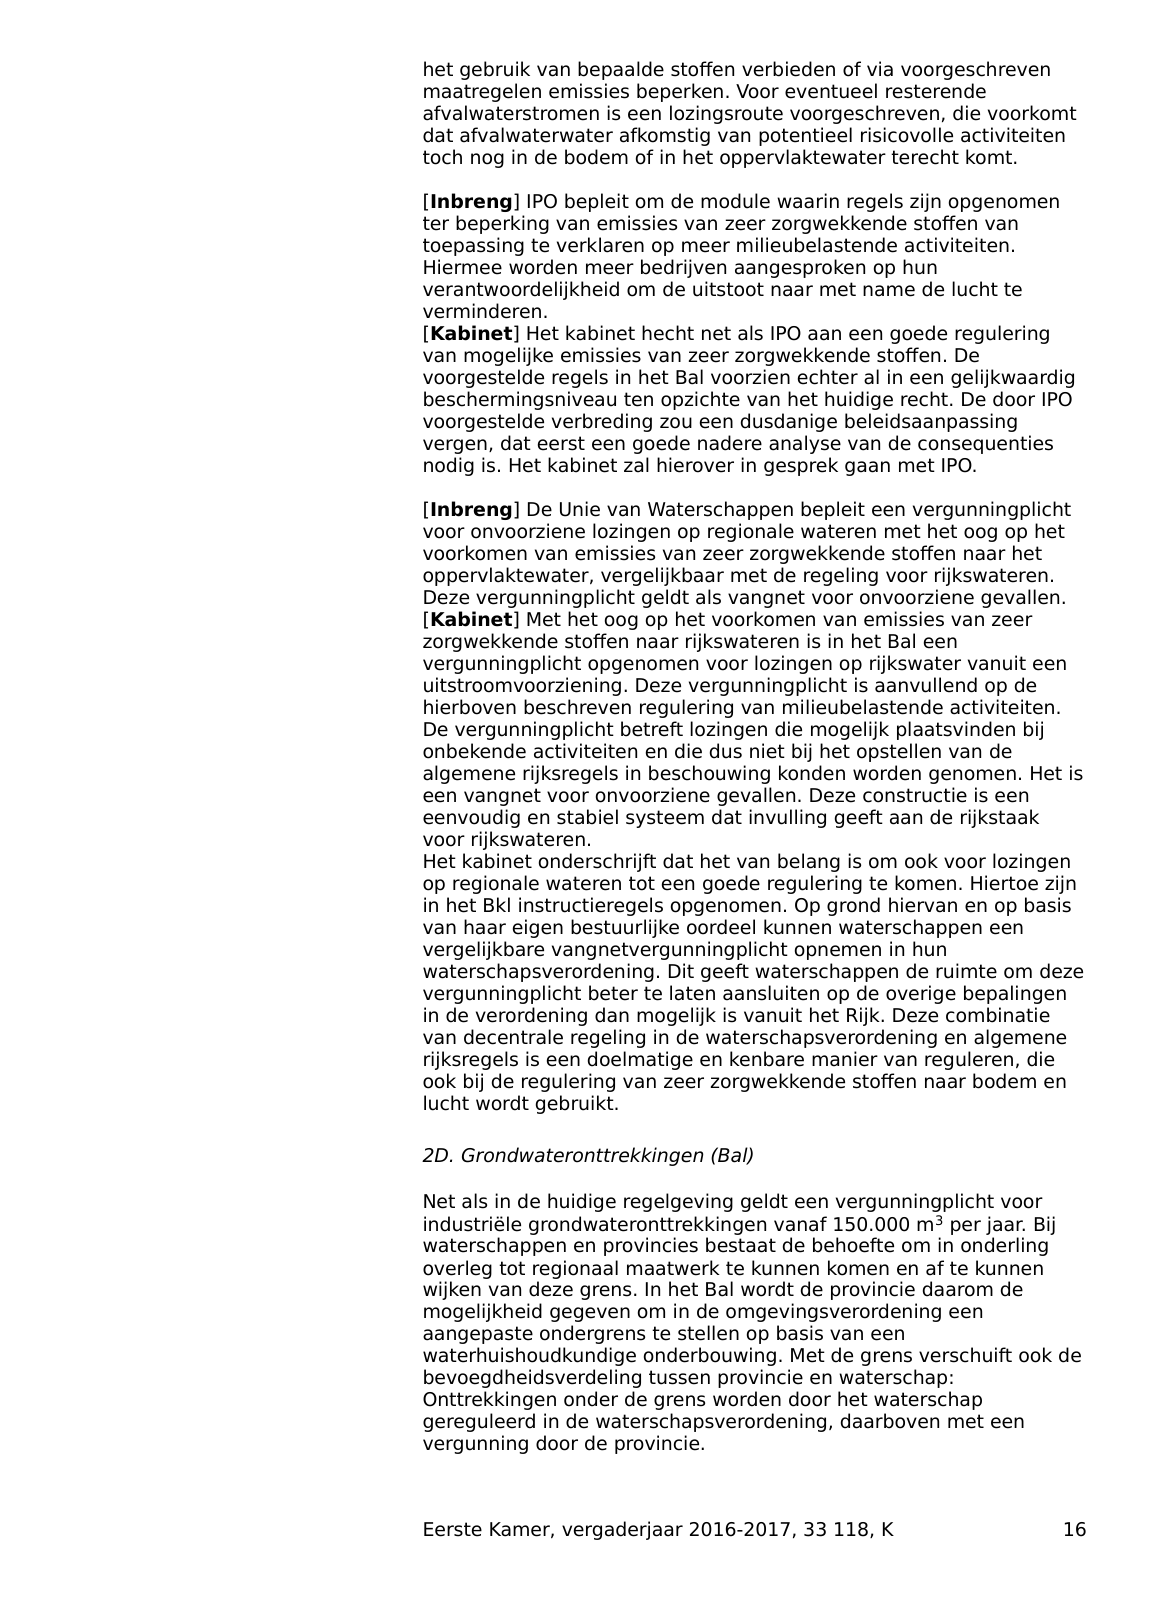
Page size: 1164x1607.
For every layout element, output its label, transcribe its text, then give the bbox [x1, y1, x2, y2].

text Net als in de huidige regelgeving geldt een vergunningplicht voor industriële grondwateronttrekkingen vanaf 150.000 m3 per jaar. Bij waterschappen en provincies bestaat de behoefte om in onderling overleg tot regionaal maatwerk te kunnen komen en af te kunnen wijken van deze grens. In het Bal wordt de provincie daarom de mogelijkheid gegeven om in de omgevingsverordening een aangepaste ondergrens te stellen op basis van een waterhuishoudkundige onderbouwing. Met de grens verschuift ook de bevoegdheidsverdeling tussen provincie en waterschap: Onttrekkingen onder de grens worden door het waterschap gereguleerd in de waterschapsverordening, daarboven met een vergunning door de provincie. [422, 1191, 1087, 1455]
text het gebruik van bepaalde stoffen verbieden of via voorgeschreven maatregelen emissies beperken. Voor eventueel resterende afvalwaterstromen is een lozingsroute voorgeschreven, die voorkomt dat afvalwaterwater afkomstig van potentieel risicovolle activiteiten toch nog in de bodem of in het oppervlaktewater terecht komt. [422, 59, 1087, 169]
text [Kabinet] Met het oog op het voorkomen van emissies van zeer zorgwekkende stoffen naar rijkswateren is in het Bal een vergunningplicht opgenomen voor lozingen op rijkswater vanuit een uitstroomvoorziening. Deze vergunningplicht is aanvullend op de hierboven beschreven regulering van milieubelastende activiteiten. De vergunningplicht betreft lozingen die mogelijk plaatsvinden bij onbekende activiteiten en die dus niet bij het opstellen van de algemene rijksregels in beschouwing konden worden genomen. Het is een vangnet voor onvoorziene gevallen. Deze constructie is een eenvoudig en stabiel systeem dat invulling geeft aan de rijkstaak voor rijkswateren. [422, 609, 1087, 851]
text [Inbreng] De Unie van Waterschappen bepleit een vergunningplicht voor onvoorziene lozingen op regionale wateren met het oog op het voorkomen van emissies van zeer zorgwekkende stoffen naar het oppervlaktewater, vergelijkbaar met de regeling voor rijkswateren. Deze vergunningplicht geldt als vangnet voor onvoorziene gevallen. [422, 499, 1087, 609]
text [Inbreng] IPO bepleit om de module waarin regels zijn opgenomen ter beperking van emissies van zeer zorgwekkende stoffen van toepassing te verklaren op meer milieubelastende activiteiten. Hiermee worden meer bedrijven aangesproken op hun verantwoordelijkheid om de uitstoot naar met name de lucht te verminderen. [422, 191, 1087, 323]
subtitle 2D. Grondwateronttrekkingen (Bal) [422, 1144, 1087, 1166]
text [Kabinet] Het kabinet hecht net als IPO aan een goede regulering van mogelijke emissies van zeer zorgwekkende stoffen. De voorgestelde regels in het Bal voorzien echter al in een gelijkwaardig beschermingsniveau ten opzichte van het huidige recht. De door IPO voorgestelde verbreding zou een dusdanige beleidsaanpassing vergen, dat eerst een goede nadere analyse van de consequenties nodig is. Het kabinet zal hierover in gesprek gaan met IPO. [422, 323, 1087, 477]
text Het kabinet onderschrijft dat het van belang is om ook voor lozingen op regionale wateren tot een goede regulering te komen. Hiertoe zijn in het Bkl instructieregels opgenomen. Op grond hiervan en op basis van haar eigen bestuurlijke oordeel kunnen waterschappen een vergelijkbare vangnetvergunningplicht opnemen in hun waterschapsverordening. Dit geeft waterschappen de ruimte om deze vergunningplicht beter te laten aansluiten op de overige bepalingen in de verordening dan mogelijk is vanuit het Rijk. Deze combinatie van decentrale regeling in de waterschapsverordening en algemene rijksregels is een doelmatige en kenbare manier van reguleren, die ook bij de regulering van zeer zorgwekkende stoffen naar bodem en lucht wordt gebruikt. [422, 851, 1087, 1114]
